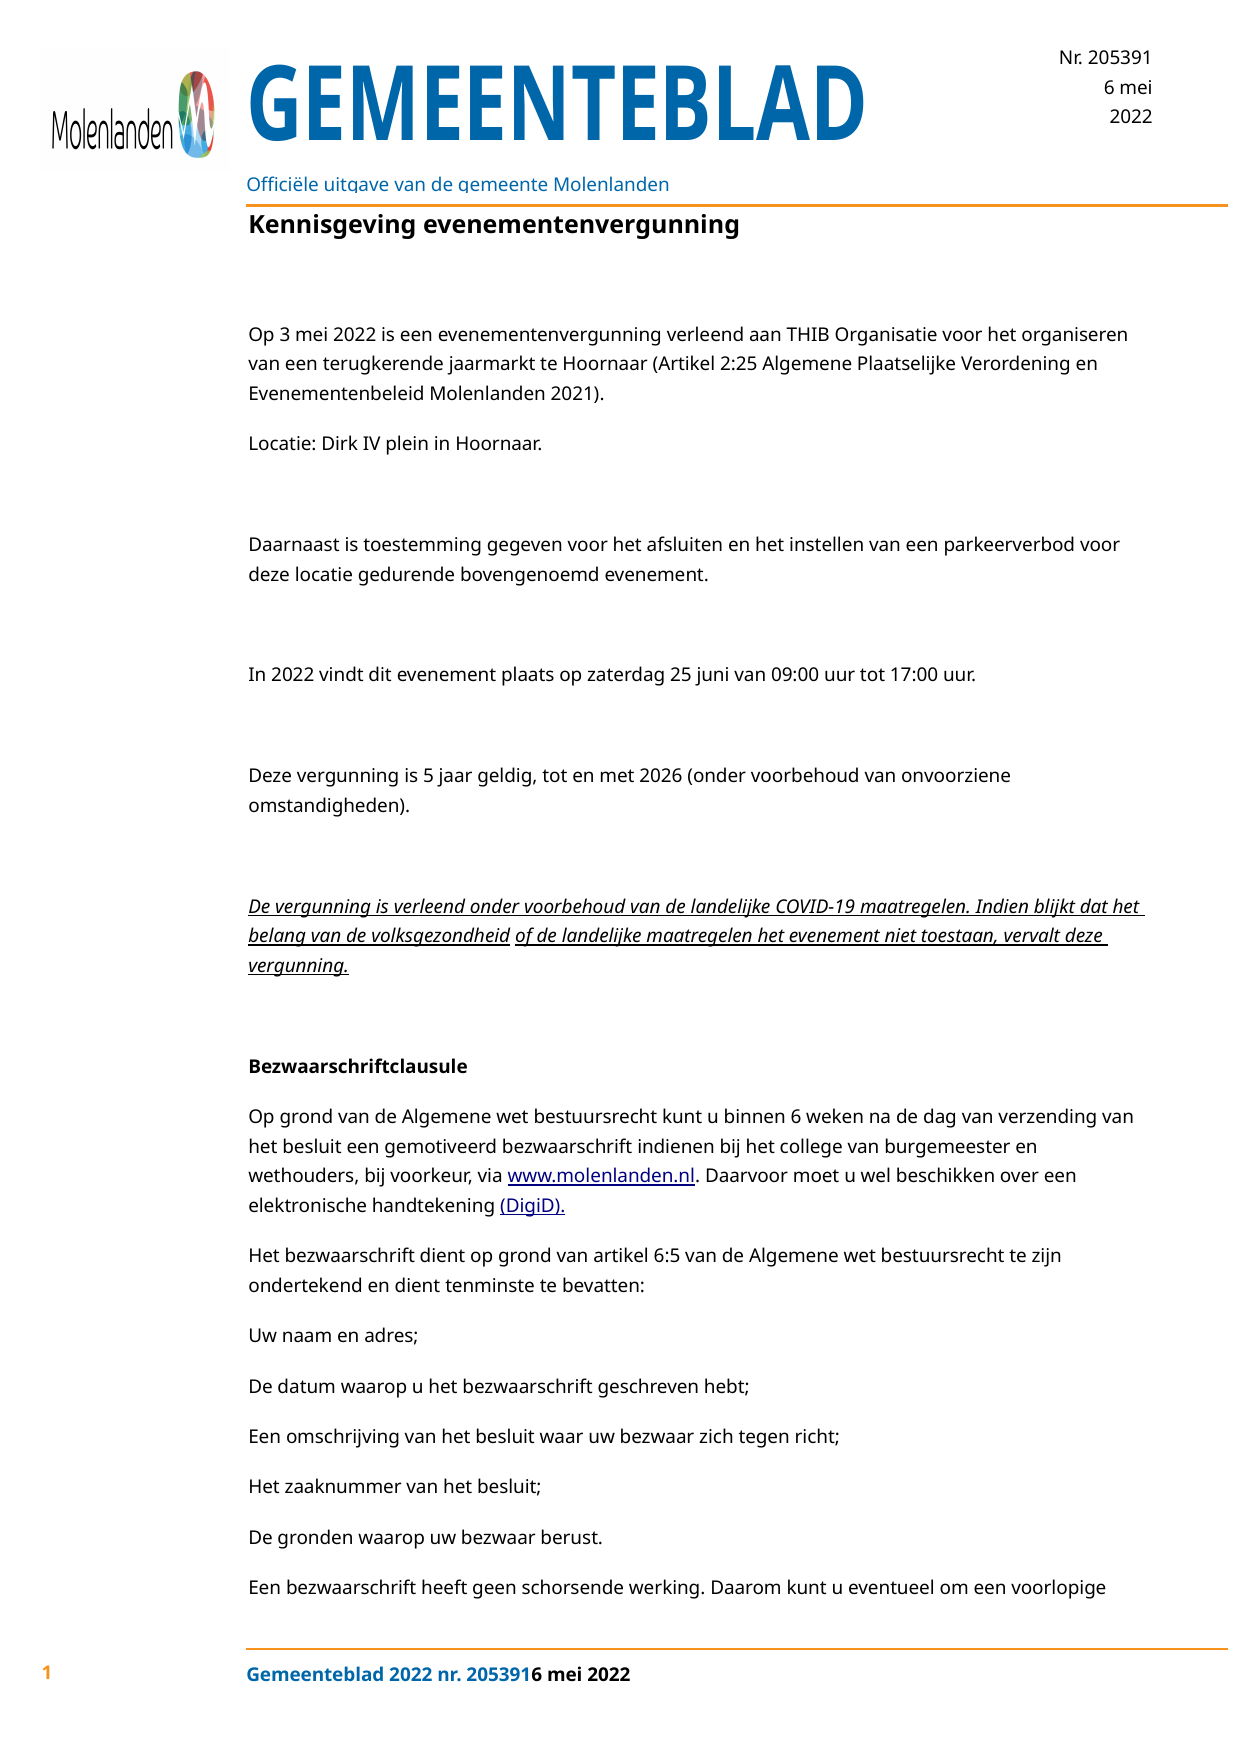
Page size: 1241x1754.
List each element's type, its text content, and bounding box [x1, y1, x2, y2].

picture [41, 47, 231, 172]
text Het bezwaarschrift dient op grond van artikel 6:5 van de Algemene wet bestuursrecht te zijn ondertekend en dient tenminste te bevatten: [248, 1242, 1152, 1298]
text Daarnaast is toestemming gegeven voor het afsluiten en het instellen van een parkeerverbod voor deze locatie gedurende bovengenoemd evenement. [248, 531, 1152, 586]
text Deze vergunning is 5 jaar geldig, tot en met 2026 (onder voorbehoud van onvoorziene omstandigheden). [248, 762, 1152, 818]
text Kennisgeving evenementenvergunning [248, 207, 1152, 241]
text Locatie: Dirk IV plein in Hoornaar. [248, 430, 1152, 456]
text Uw naam en adres; [248, 1322, 1152, 1348]
text Een omschrijving van het besluit waar uw bezwaar zich tegen richt; [248, 1423, 1152, 1449]
text De gronden waarop uw bezwaar berust. [248, 1524, 1152, 1550]
text Een bezwaarschrift heeft geen schorsende werking. Daarom kunt u eventueel om een voorlopige [248, 1574, 1152, 1600]
text Het zaaknummer van het besluit; [248, 1474, 1152, 1499]
text De datum waarop u het bezwaarschrift geschreven hebt; [248, 1373, 1152, 1398]
text De vergunning is verleend onder voorbehoud van de landelijke COVID-19 maatregelen. Indien blijkt dat het belang van de volksgezondheid of de landelijke maatregelen het evenement niet toestaan, vervalt deze vergunning. [248, 893, 1152, 978]
text Op 3 mei 2022 is een evenementenvergunning verleend aan THIB Organisatie voor het organiseren van een terugkerende jaarmarkt te Hoornaar (Artikel 2:25 Algemene Plaatselijke Verordening en Evenementenbeleid Molenlanden 2021). [248, 321, 1152, 406]
text Bezwaarschriftclausule [248, 1053, 1152, 1078]
text In 2022 vindt dit evenement plaats op zaterdag 25 juni van 09:00 uur tot 17:00 uur. [248, 662, 1152, 687]
text Op grond van de Algemene wet bestuursrecht kunt u binnen 6 weken na de dag van verzending van het besluit een gemotiveerd bezwaarschrift indienen bij het college van burgemeester en wethouders, bij voorkeur, via www.molenlanden.nl. Daarvoor moet u wel beschikken over een elektronische handtekening (DigiD). [248, 1103, 1152, 1218]
